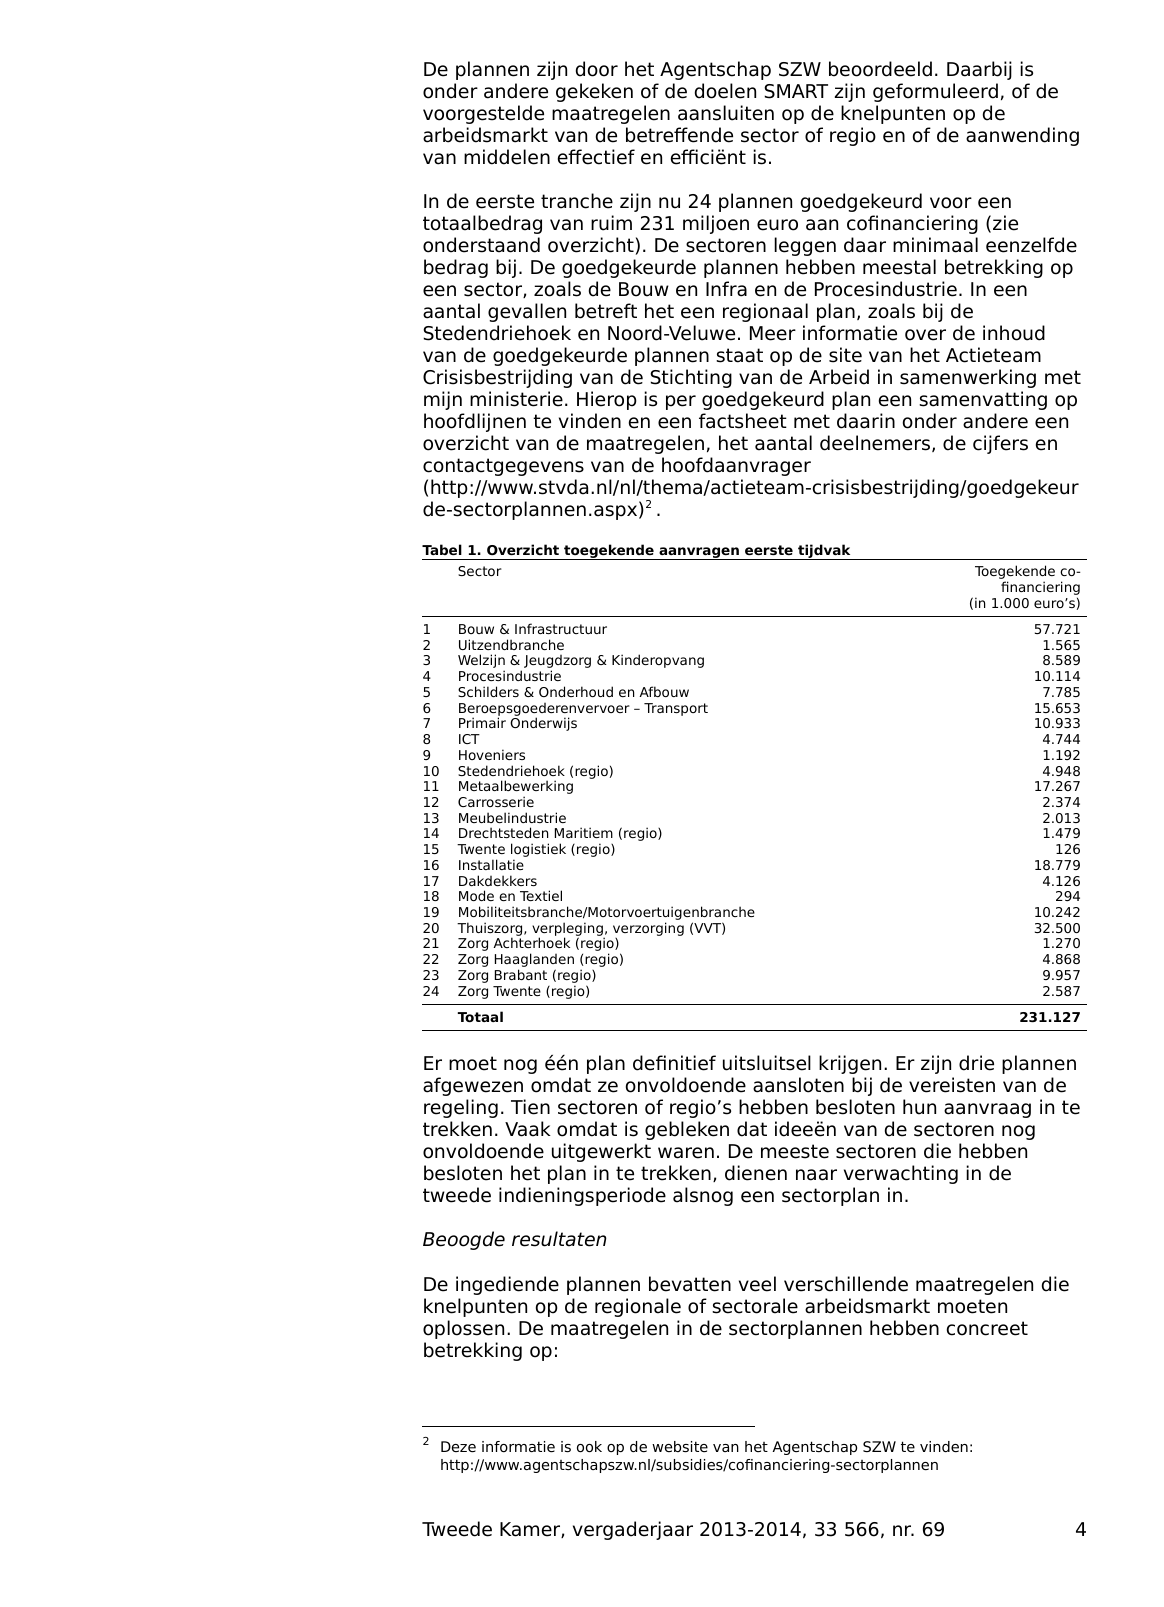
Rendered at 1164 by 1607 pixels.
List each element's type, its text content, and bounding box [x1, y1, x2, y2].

table_cell 5 [422, 685, 452, 700]
table_cell 12 [422, 795, 452, 811]
table_cell 11 [422, 779, 452, 795]
table_cell 18.779 [954, 858, 1087, 873]
subtitle Beoogde resultaten [422, 1229, 1087, 1251]
table_cell 1.270 [954, 936, 1087, 952]
table_cell Hoveniers [452, 748, 954, 763]
table_cell Primair Onderwijs [452, 716, 954, 732]
table_cell Sector [452, 560, 954, 616]
table_cell 294 [954, 889, 1087, 905]
table_cell Procesindustrie [452, 669, 954, 685]
table_cell ICT [452, 732, 954, 748]
table_cell Dakdekkers [452, 874, 954, 889]
table_cell 8 [422, 732, 452, 748]
table_cell 126 [954, 842, 1087, 858]
table_cell 15 [422, 842, 452, 858]
table_cell 6 [422, 700, 452, 716]
table_cell Schilders & Onderhoud en Afbouw [452, 685, 954, 700]
table_cell Mode en Textiel [452, 889, 954, 905]
table_cell 19 [422, 905, 452, 921]
table_cell 17 [422, 874, 452, 889]
table_cell Beroepsgoederenvervoer – Transport [452, 700, 954, 716]
table_cell Zorg Achterhoek (regio) [452, 936, 954, 952]
text Deze informatie is ook op de website van het Agentschap SZW te vinden: http://www.agentschapszw.nl/subsidies/cofinanciering-sectorplannen [422, 1435, 1087, 1474]
table_cell 23 [422, 968, 452, 983]
table_cell 16 [422, 858, 452, 873]
table_cell 4 [422, 669, 452, 685]
table_cell 2.013 [954, 811, 1087, 826]
table_cell 10.933 [954, 716, 1087, 732]
table_cell 4.744 [954, 732, 1087, 748]
table_cell 24 [422, 984, 452, 1004]
table_cell Drechtsteden Maritiem (regio) [452, 826, 954, 842]
table_cell Twente logistiek (regio) [452, 842, 954, 858]
table_cell 9 [422, 748, 452, 763]
table_cell 14 [422, 826, 452, 842]
table_cell Bouw & Infrastructuur [452, 617, 954, 637]
table_cell 1.479 [954, 826, 1087, 842]
table_cell 17.267 [954, 779, 1087, 795]
table_cell 7 [422, 716, 452, 732]
text Er moet nog één plan definitief uitsluitsel krijgen. Er zijn drie plannen afgewezen omdat ze onvoldoende aansloten bij de vereisten van de regeling. Tien sectoren of regio’s hebben besloten hun aanvraag in te trekken. Vaak omdat is gebleken dat ideeën van de sectoren nog onvoldoende uitgewerkt waren. De meeste sectoren die hebben besloten het plan in te trekken, dienen naar verwachting in de tweede indieningsperiode alsnog een sectorplan in. [422, 1053, 1087, 1207]
table_cell 4.868 [954, 952, 1087, 968]
table_cell 231.127 [954, 1005, 1087, 1030]
table_cell Zorg Haaglanden (regio) [452, 952, 954, 968]
table_header Tabel 1. Overzicht toegekende aanvragen eerste tijdvak [422, 543, 1087, 558]
table_cell Metaalbewerking [452, 779, 954, 795]
table_cell 22 [422, 952, 452, 968]
table_cell 1 [422, 617, 452, 637]
table_cell Uitzendbranche [452, 638, 954, 653]
table_cell Toegekende co-financiering (in 1.000 euro’s) [954, 560, 1087, 616]
table_cell Zorg Brabant (regio) [452, 968, 954, 983]
table_cell 10 [422, 763, 452, 779]
table_cell 2.587 [954, 984, 1087, 1004]
table_cell [422, 1005, 452, 1030]
table_cell 1.192 [954, 748, 1087, 763]
table_cell 21 [422, 936, 452, 952]
table_cell 8.589 [954, 653, 1087, 669]
table_cell Carrosserie [452, 795, 954, 811]
table_cell Mobiliteitsbranche/Motorvoertuigenbranche [452, 905, 954, 921]
table_cell 3 [422, 653, 452, 669]
table_cell 2 [422, 638, 452, 653]
table_cell 10.242 [954, 905, 1087, 921]
table_cell 13 [422, 811, 452, 826]
table_cell 9.957 [954, 968, 1087, 983]
table_cell 32.500 [954, 921, 1087, 936]
table_cell 7.785 [954, 685, 1087, 700]
table_cell [422, 560, 452, 616]
table_cell 15.653 [954, 700, 1087, 716]
table_cell Welzijn & Jeugdzorg & Kinderopvang [452, 653, 954, 669]
text De plannen zijn door het Agentschap SZW beoordeeld. Daarbij is onder andere gekeken of de doelen SMART zijn geformuleerd, of de voorgestelde maatregelen aansluiten op de knelpunten op de arbeidsmarkt van de betreffende sector of regio en of de aanwending van middelen effectief en efficiënt is. [422, 59, 1087, 169]
table_cell Meubelindustrie [452, 811, 954, 826]
table_cell 10.114 [954, 669, 1087, 685]
table_cell 57.721 [954, 617, 1087, 637]
table_cell 1.565 [954, 638, 1087, 653]
table_cell 4.126 [954, 874, 1087, 889]
table_cell 4.948 [954, 763, 1087, 779]
table_cell Installatie [452, 858, 954, 873]
table_cell Stedendriehoek (regio) [452, 763, 954, 779]
table_cell Thuiszorg, verpleging, verzorging (VVT) [452, 921, 954, 936]
table_cell Totaal [452, 1005, 954, 1030]
text De ingediende plannen bevatten veel verschillende maatregelen die knelpunten op de regionale of sectorale arbeidsmarkt moeten oplossen. De maatregelen in de sectorplannen hebben concreet betrekking op: [422, 1273, 1087, 1361]
table_cell Zorg Twente (regio) [452, 984, 954, 1004]
table_cell 2.374 [954, 795, 1087, 811]
table_cell 20 [422, 921, 452, 936]
table_cell 18 [422, 889, 452, 905]
text In de eerste tranche zijn nu 24 plannen goedgekeurd voor een totaalbedrag van ruim 231 miljoen euro aan cofinanciering (zie onderstaand overzicht). De sectoren leggen daar minimaal eenzelfde bedrag bij. De goedgekeurde plannen hebben meestal betrekking op een sector, zoals de Bouw en Infra en de Procesindustrie. In een aantal gevallen betreft het een regionaal plan, zoals bij de Stedendriehoek en Noord-Veluwe. Meer informatie over de inhoud van de goedgekeurde plannen staat op de site van het Actieteam Crisisbestrijding van de Stichting van de Arbeid in samenwerking met mijn ministerie. Hierop is per goedgekeurd plan een samenvatting op hoofdlijnen te vinden en een factsheet met daarin onder andere een overzicht van de maatregelen, het aantal deelnemers, de cijfers en contactgegevens van de hoofdaanvrager (http://www.stvda.nl/nl/thema/actieteam-crisisbestrijding/goedgekeurde-sectorplannen.aspx). [422, 191, 1087, 521]
